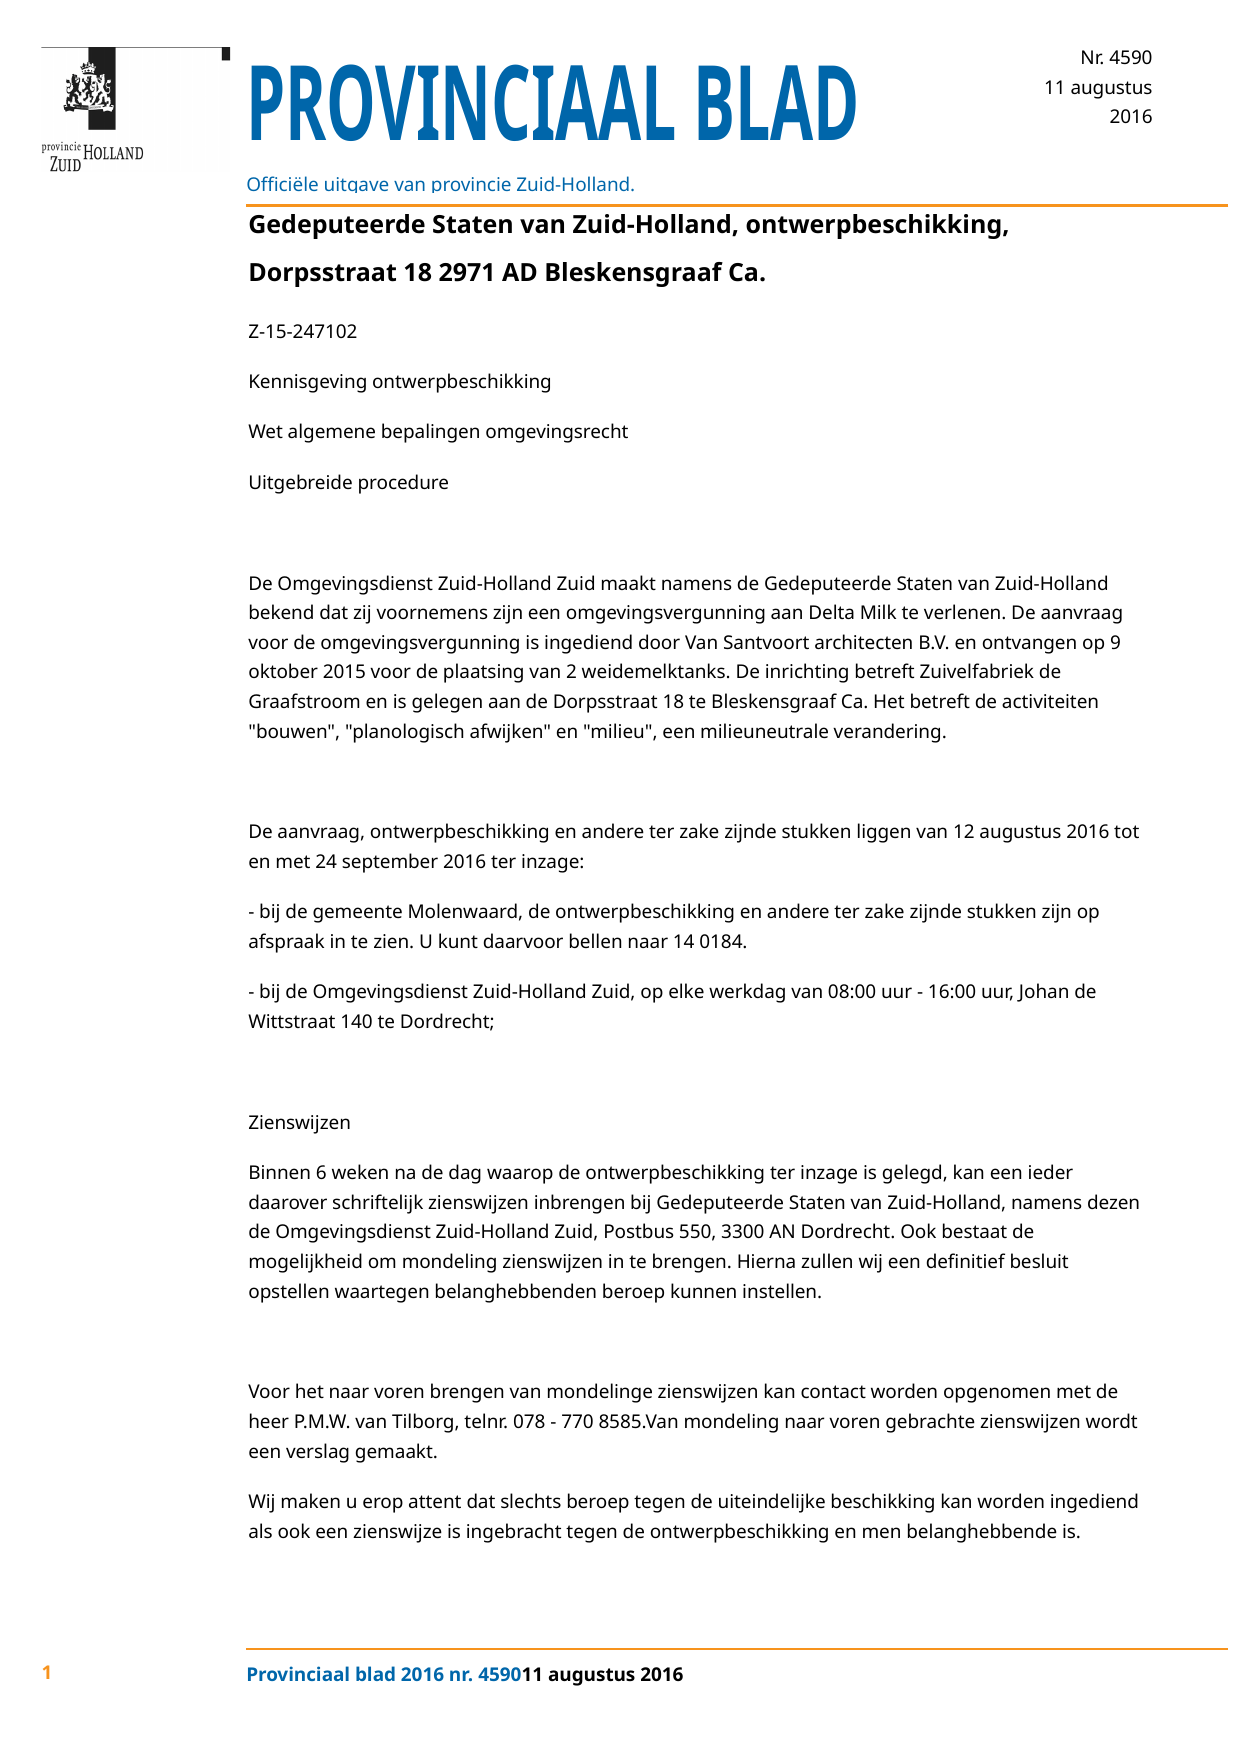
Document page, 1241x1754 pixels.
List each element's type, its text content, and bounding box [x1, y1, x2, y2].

text Wet algemene bepalingen omgevingsrecht [248, 419, 1152, 444]
text - bij de Omgevingsdienst Zuid-Holland Zuid, op elke werkdag van 08:00 uur - 16:00 uur, Johan de Wittstraat 140 te Dordrecht; [248, 979, 1152, 1034]
text De aanvraag, ontwerpbeschikking en andere ter zake zijnde stukken liggen van 12 augustus 2016 tot en met 24 september 2016 ter inzage: [248, 819, 1152, 874]
text Voor het naar voren brengen van mondelinge zienswijzen kan contact worden opgenomen met de heer P.M.W. van Tilborg, telnr. 078 - 770 8585.Van mondeling naar voren gebrachte zienswijzen wordt een verslag gemaakt. [248, 1379, 1152, 1464]
picture [41, 47, 231, 172]
text - bij de gemeente Molenwaard, de ontwerpbeschikking en andere ter zake zijnde stukken zijn op afspraak in te zien. U kunt daarvoor bellen naar 14 0184. [248, 899, 1152, 954]
text De Omgevingsdienst Zuid-Holland Zuid maakt namens de Gedeputeerde Staten van Zuid-Holland bekend dat zij voornemens zijn een omgevingsvergunning aan Delta Milk te verlenen. De aanvraag voor de omgevingsvergunning is ingediend door Van Santvoort architecten B.V. en ontvangen op 9 oktober 2015 voor de plaatsing van 2 weidemelktanks. De inrichting betreft Zuivelfabriek de Graafstroom en is gelegen aan de Dorpsstraat 18 te Bleskensgraaf Ca. Het betreft de activiteiten "bouwen", "planologisch afwijken" en "milieu", een milieuneutrale verandering. [248, 570, 1152, 744]
text Uitgebreide procedure [248, 469, 1152, 495]
text Kennisgeving ontwerpbeschikking [248, 368, 1152, 394]
text Gedeputeerde Staten van Zuid-Holland, ontwerpbeschikking, Dorpsstraat 18 2971 AD Bleskensgraaf Ca. [248, 207, 1152, 288]
text Wij maken u erop attent dat slechts beroep tegen de uiteindelijke beschikking kan worden ingediend als ook een zienswijze is ingebracht tegen de ontwerpbeschikking en men belanghebbende is. [248, 1488, 1152, 1544]
text Binnen 6 weken na de dag waarop de ontwerpbeschikking ter inzage is gelegd, kan een ieder daarover schriftelijk zienswijzen inbrengen bij Gedeputeerde Staten van Zuid-Holland, namens dezen de Omgevingsdienst Zuid-Holland Zuid, Postbus 550, 3300 AN Dordrecht. Ook bestaat de mogelijkheid om mondeling zienswijzen in te brengen. Hierna zullen wij een definitief besluit opstellen waartegen belanghebbenden beroep kunnen instellen. [248, 1159, 1152, 1304]
text Zienswijzen [248, 1109, 1152, 1135]
text Z-15-247102 [248, 318, 1152, 344]
